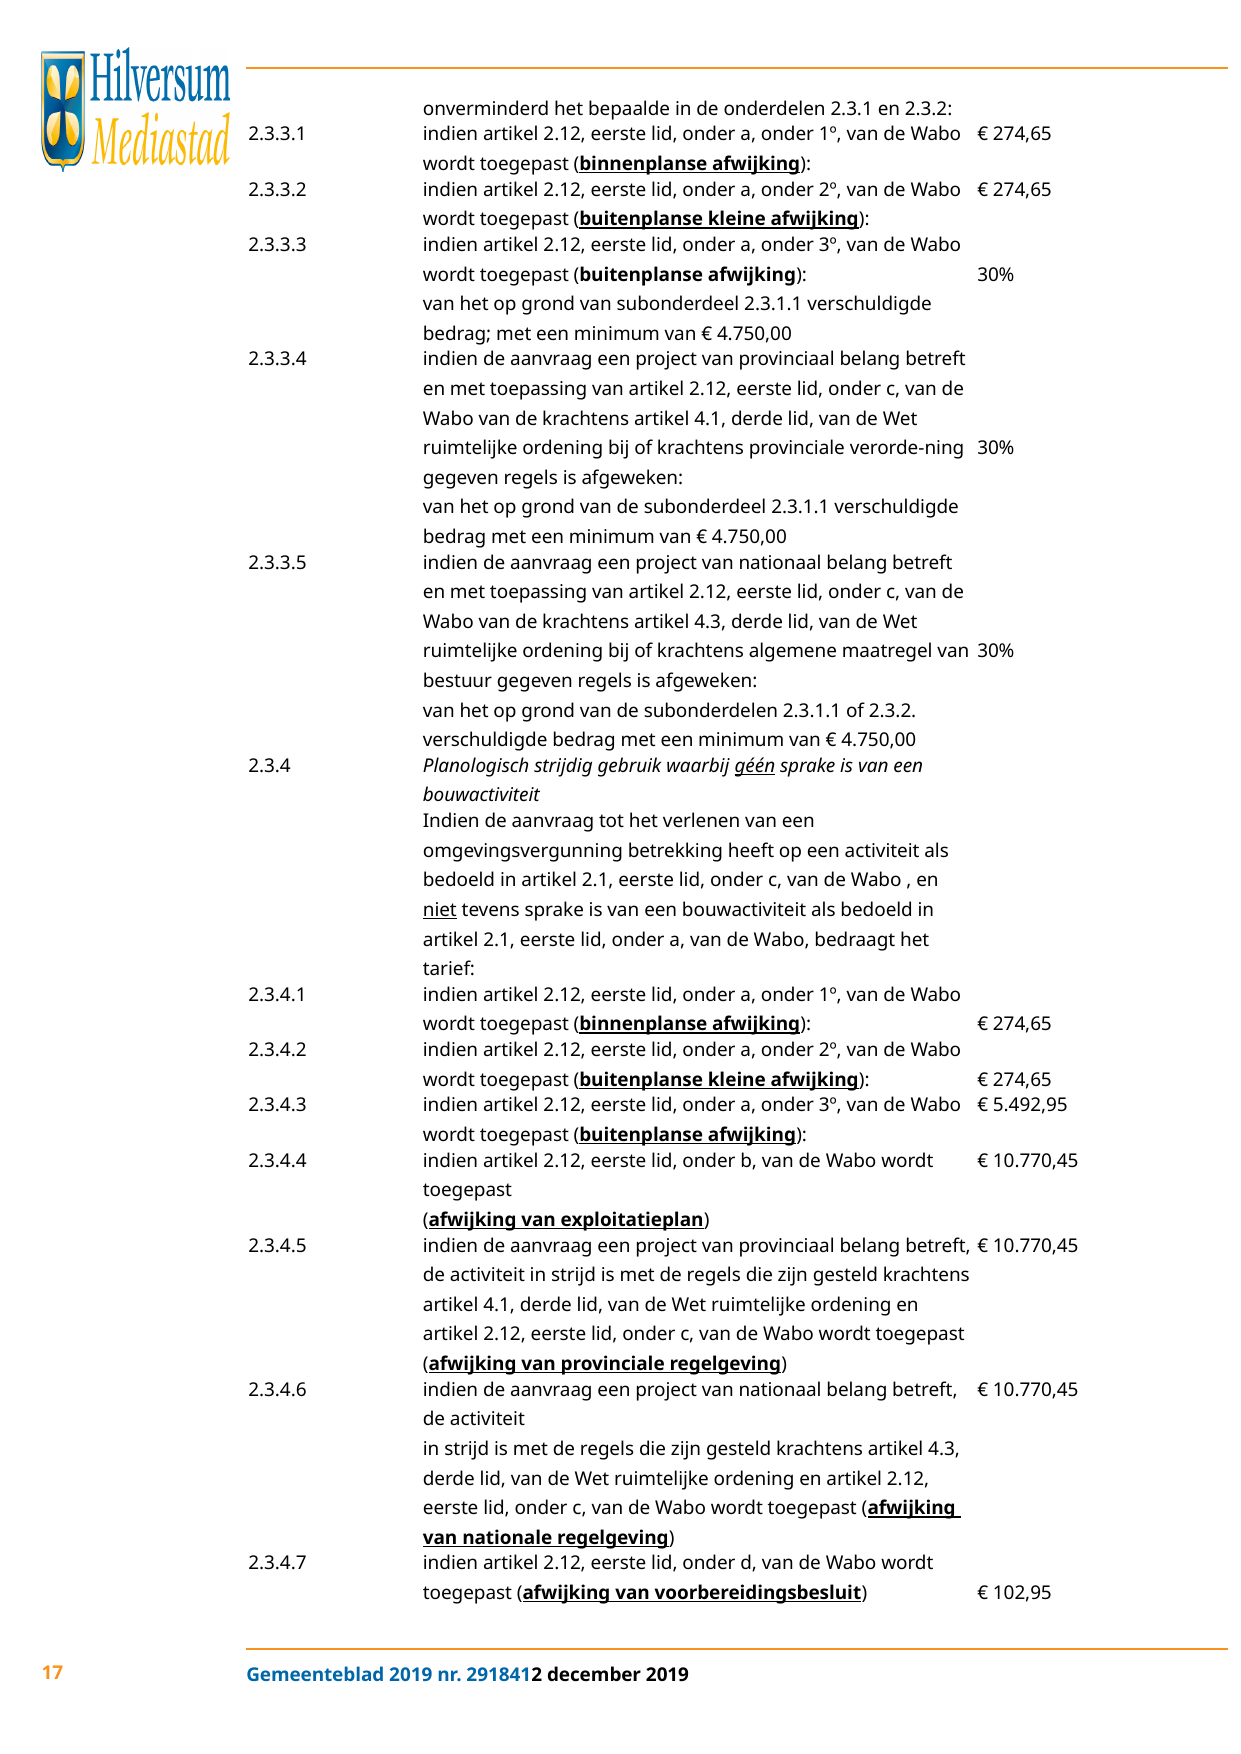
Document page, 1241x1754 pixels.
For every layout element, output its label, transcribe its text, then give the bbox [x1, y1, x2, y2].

table_cell indien de aanvraag een project van nationaal belang betreft en met toepassing van artikel 2.12, eerste lid, onder c, van de Wabo van de krachtens artikel 4.3, derde lid, van de Wet ruimtelijke ordening bij of krachtens algemene maatregel van bestuur gegeven regels is afgeweken: van het op grond van de subonderdelen 2.3.1.1 of 2.3.2. verschuldigde bedrag met een minimum van € 4.750,00 [423, 549, 977, 752]
table_cell 2.3.4.4 [248, 1147, 423, 1232]
table_cell indien artikel 2.12, eerste lid, onder a, onder 3º, van de Wabo wordt toegepast (buitenplanse afwijking): [423, 1092, 977, 1147]
table_cell onverminderd het bepaalde in de onderdelen 2.3.1 en 2.3.2: [423, 95, 977, 121]
table_cell 30% [977, 231, 1152, 346]
table_cell 2.3.3.3 [248, 231, 423, 346]
table_cell indien artikel 2.12, eerste lid, onder a, onder 3º, van de Wabo wordt toegepast (buitenplanse afwijking): van het op grond van subonderdeel 2.3.1.1 verschuldigde bedrag; met een minimum van € 4.750,00 [423, 231, 977, 346]
table_cell € 274,65 [977, 121, 1152, 176]
table_cell Indien de aanvraag tot het verlenen van een omgevingsvergunning betrekking heeft op een activiteit als bedoeld in artikel 2.1, eerste lid, onder c, van de Wabo , en niet tevens sprake is van een bouwactiviteit als bedoeld in artikel 2.1, eerste lid, onder a, van de Wabo, bedraagt het tarief: [423, 808, 977, 981]
table_cell indien artikel 2.12, eerste lid, onder b, van de Wabo wordt toegepast (afwijking van exploitatieplan) [423, 1147, 977, 1232]
table_cell 2.3.4.3 [248, 1092, 423, 1147]
table_cell € 5.492,95 [977, 1092, 1152, 1147]
table_cell indien de aanvraag een project van provinciaal belang betreft en met toepassing van artikel 2.12, eerste lid, onder c, van de Wabo van de krachtens artikel 4.1, derde lid, van de Wet ruimtelijke ordening bij of krachtens provinciale verorde-ning gegeven regels is afgeweken: van het op grond van de subonderdeel 2.3.1.1 verschuldigde bedrag met een minimum van € 4.750,00 [423, 346, 977, 549]
table_cell indien de aanvraag een project van nationaal belang betreft, de activiteit in strijd is met de regels die zijn gesteld krachtens artikel 4.3, derde lid, van de Wet ruimtelijke ordening en artikel 2.12, eerste lid, onder c, van de Wabo wordt toegepast (afwijking van nationale regelgeving) [423, 1376, 977, 1549]
table_cell [248, 808, 423, 981]
table_cell [977, 808, 1152, 981]
table_cell 2.3.3.1 [248, 121, 423, 176]
table_cell € 274,65 [977, 981, 1152, 1036]
table_cell [248, 95, 423, 121]
table_cell 2.3.4.2 [248, 1036, 423, 1092]
table_cell [977, 95, 1152, 121]
table_cell indien artikel 2.12, eerste lid, onder a, onder 1º, van de Wabo wordt toegepast (binnenplanse afwijking): [423, 121, 977, 176]
table_cell € 10.770,45 [977, 1232, 1152, 1376]
table_cell indien artikel 2.12, eerste lid, onder a, onder 2º, van de Wabo wordt toegepast (buitenplanse kleine afwijking): [423, 1036, 977, 1092]
table_cell € 102,95 [977, 1550, 1152, 1605]
table_cell 2.3.3.2 [248, 176, 423, 231]
table_cell 2.3.3.5 [248, 549, 423, 752]
table_cell [977, 752, 1152, 807]
table_cell € 274,65 [977, 1036, 1152, 1092]
table_cell € 10.770,45 [977, 1376, 1152, 1549]
table_cell € 274,65 [977, 176, 1152, 231]
table_cell 2.3.4.1 [248, 981, 423, 1036]
table_cell 2.3.4.7 [248, 1550, 423, 1605]
table_cell indien artikel 2.12, eerste lid, onder a, onder 1º, van de Wabo wordt toegepast (binnenplanse afwijking): [423, 981, 977, 1036]
table_cell indien artikel 2.12, eerste lid, onder d, van de Wabo wordt toegepast (afwijking van voorbereidingsbesluit) [423, 1550, 977, 1605]
table_cell 2.3.4.6 [248, 1376, 423, 1549]
table_cell 30% [977, 346, 1152, 549]
table_cell € 10.770,45 [977, 1147, 1152, 1232]
table_cell 30% [977, 549, 1152, 752]
table_cell 2.3.4.5 [248, 1232, 423, 1376]
table_cell Planologisch strijdig gebruik waarbij géén sprake is van een bouwactiviteit [423, 752, 977, 807]
table_cell indien de aanvraag een project van provinciaal belang betreft, de activiteit in strijd is met de regels die zijn gesteld krachtens artikel 4.1, derde lid, van de Wet ruimtelijke ordening en artikel 2.12, eerste lid, onder c, van de Wabo wordt toegepast (afwijking van provinciale regelgeving) [423, 1232, 977, 1376]
table_cell 2.3.4 [248, 752, 423, 807]
table_cell 2.3.3.4 [248, 346, 423, 549]
picture [41, 47, 231, 172]
table_cell indien artikel 2.12, eerste lid, onder a, onder 2º, van de Wabo wordt toegepast (buitenplanse kleine afwijking): [423, 176, 977, 231]
